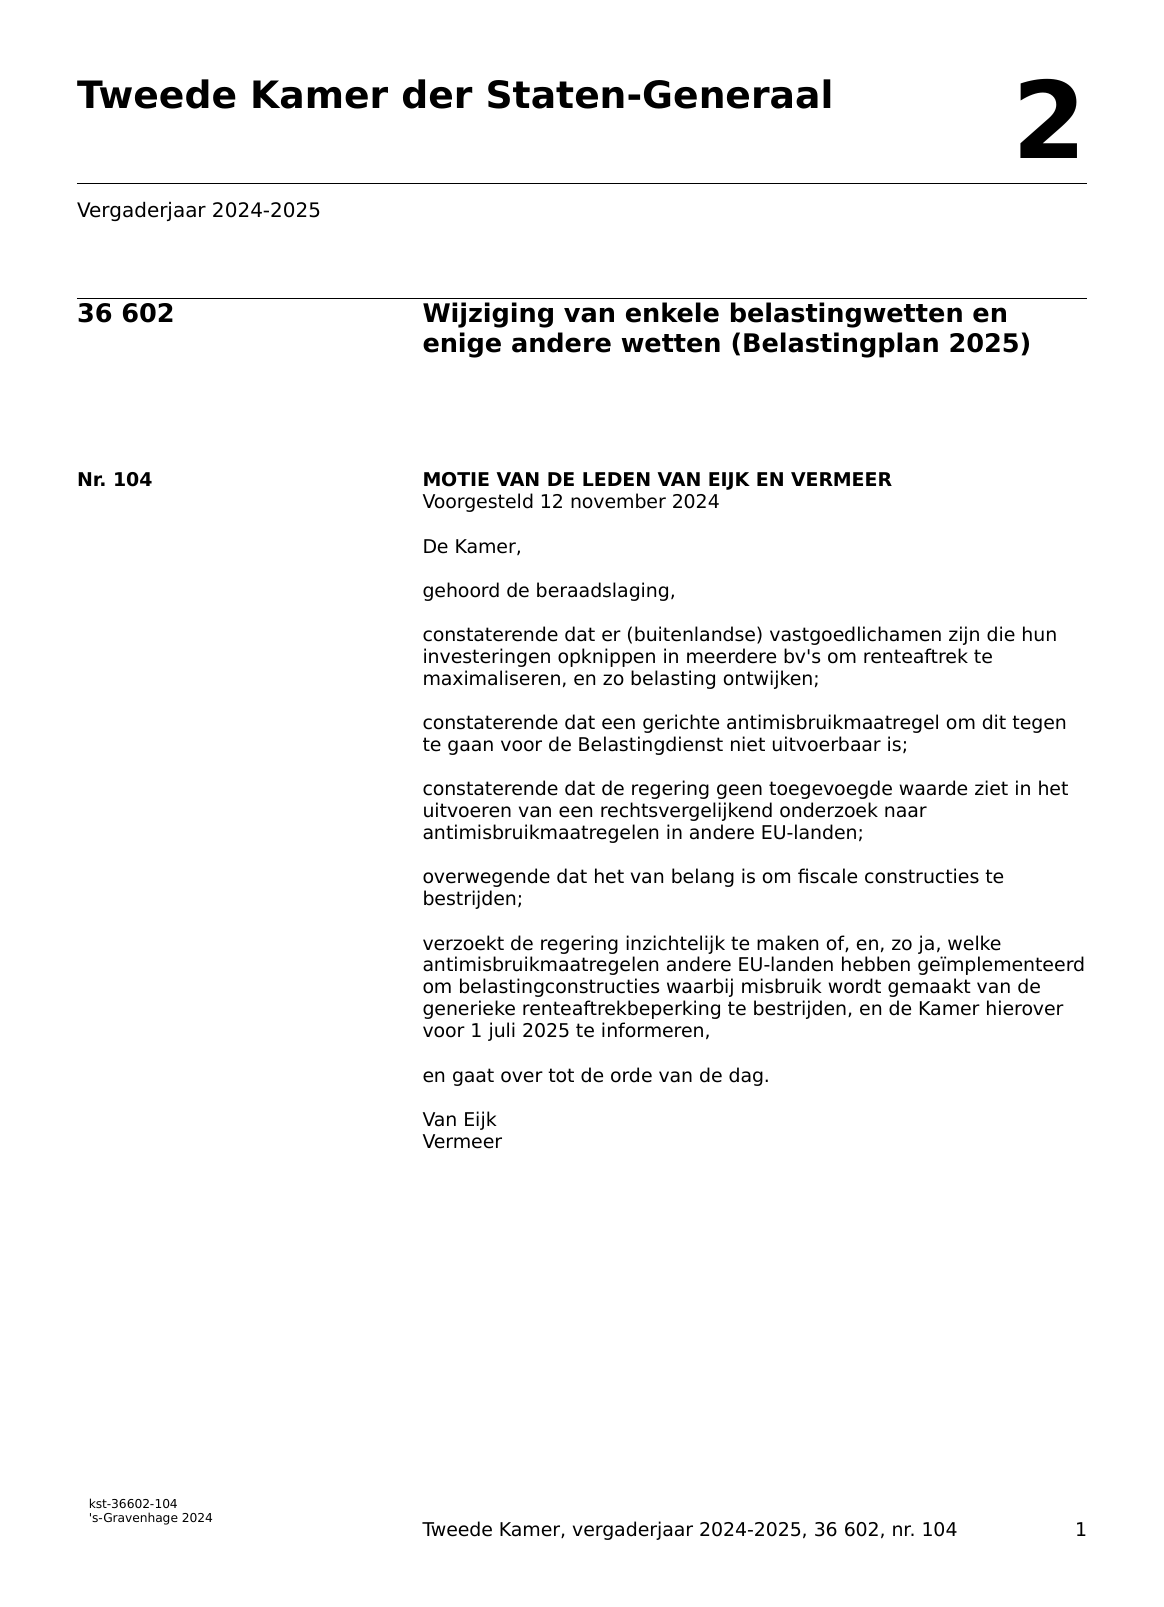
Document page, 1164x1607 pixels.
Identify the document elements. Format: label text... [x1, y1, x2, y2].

text Van Eijk [422, 1109, 1087, 1131]
text Vermeer [422, 1131, 1087, 1153]
text overwegende dat het van belang is om fiscale constructies te bestrijden; [422, 866, 1087, 910]
table_header Tweede Kamer der Staten-Generaal [77, 59, 886, 183]
table_header 2 [886, 59, 1087, 183]
text kst-36602-104 [88, 1497, 323, 1511]
text constaterende dat de regering geen toegevoegde waarde ziet in het uitvoeren van een rechtsvergelijkend onderzoek naar antimisbruikmaatregelen in andere EU-landen; [422, 778, 1087, 844]
subtitle Nr. 104 MOTIE VAN DE LEDEN VAN EIJK EN VERMEER [77, 469, 1087, 491]
text constaterende dat een gerichte antimisbruikmaatregel om dit tegen te gaan voor de Belastingdienst niet uitvoerbaar is; [422, 712, 1087, 756]
text verzoekt de regering inzichtelijk te maken of, en, zo ja, welke antimisbruikmaatregelen andere EU-landen hebben geïmplementeerd om belastingconstructies waarbij misbruik wordt gemaakt van de generieke renteaftrekbeperking te bestrijden, en de Kamer hierover voor 1 juli 2025 te informeren, [422, 932, 1087, 1042]
subtitle 36 602 Wijziging van enkele belastingwetten en enige andere wetten (Belastingplan 2025) [77, 299, 1087, 358]
text 's-Gravenhage 2024 [88, 1511, 323, 1525]
text Voorgesteld 12 november 2024 [422, 491, 1087, 513]
text en gaat over tot de orde van de dag. [422, 1064, 1087, 1086]
text De Kamer, [422, 536, 1087, 557]
text constaterende dat er (buitenlandse) vastgoedlichamen zijn die hun investeringen opknippen in meerdere bv's om renteaftrek te maximaliseren, en zo belasting ontwijken; [422, 624, 1087, 690]
text gehoord de beraadslaging, [422, 580, 1087, 602]
table_cell Vergaderjaar 2024-2025 [77, 184, 1087, 298]
